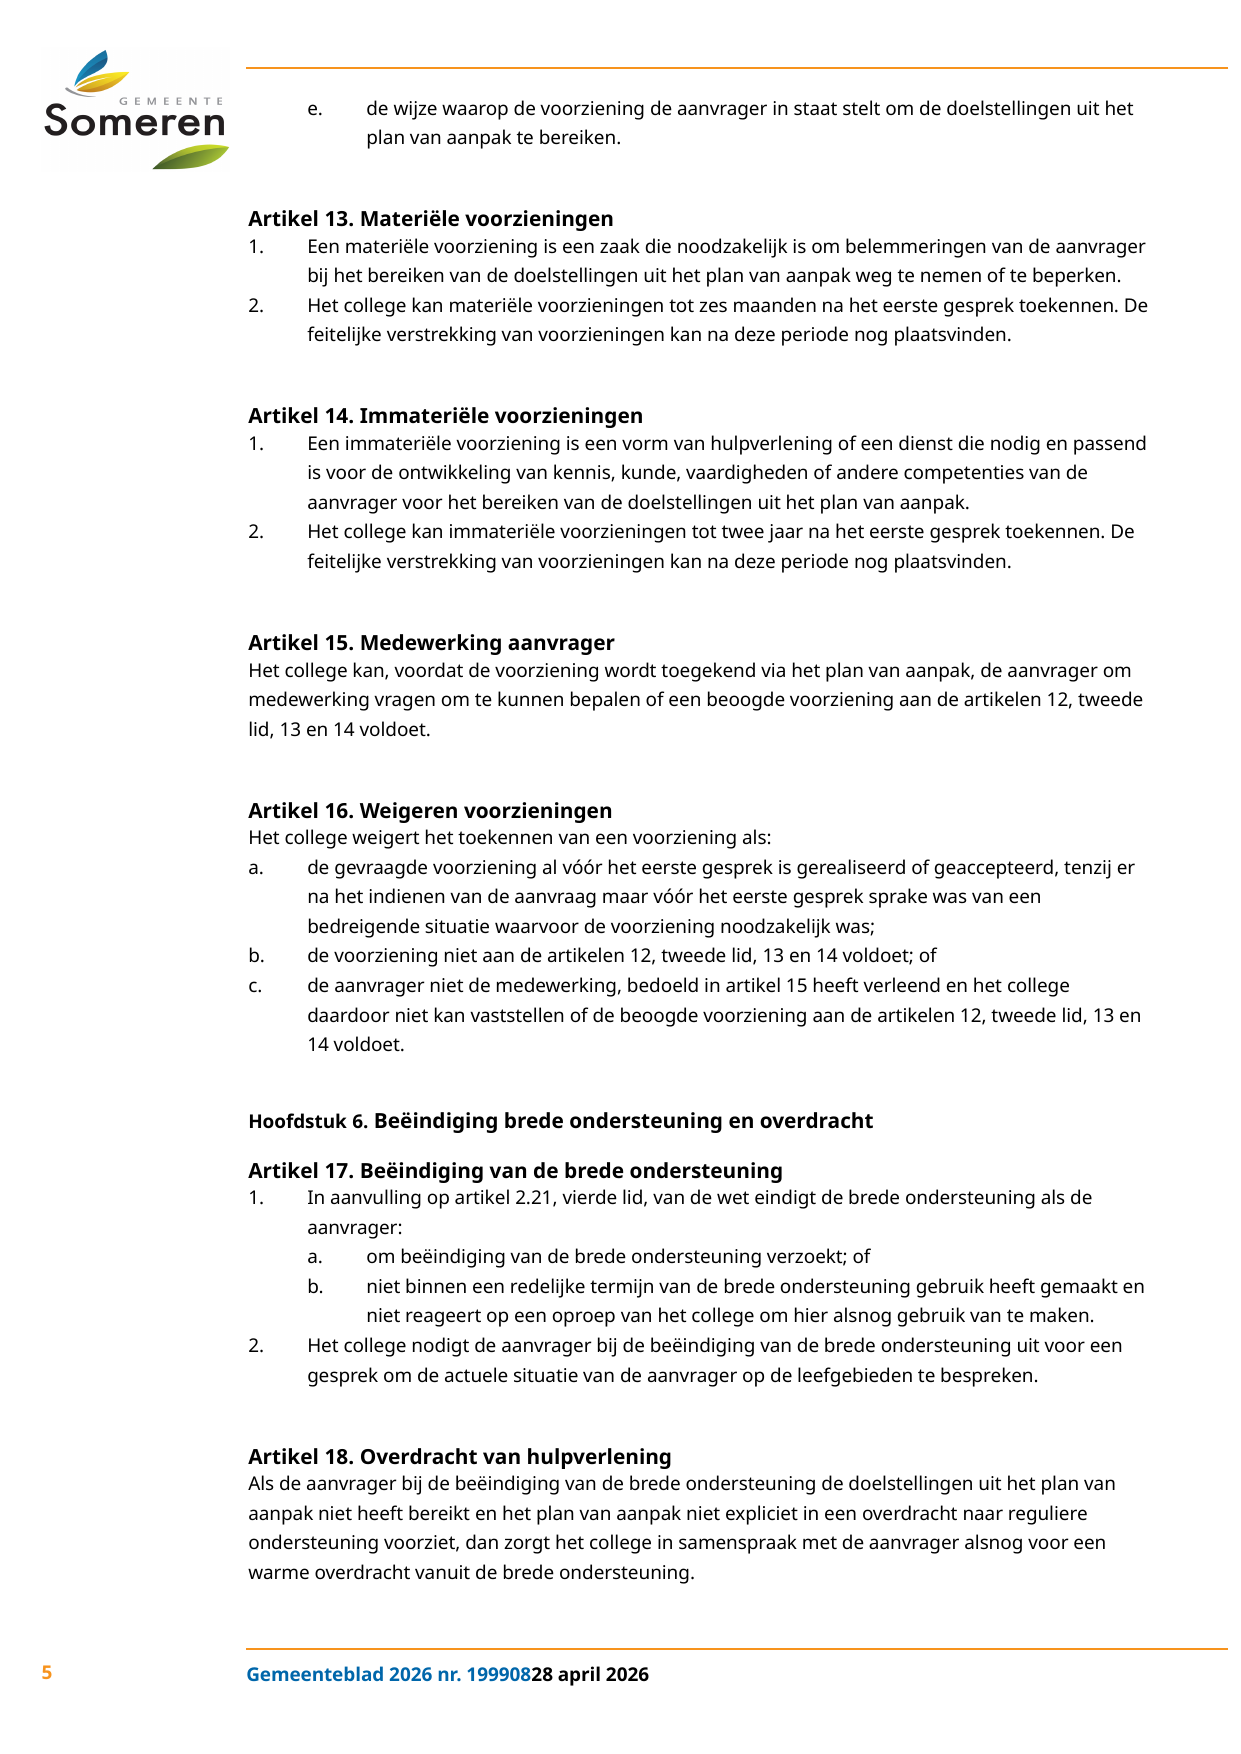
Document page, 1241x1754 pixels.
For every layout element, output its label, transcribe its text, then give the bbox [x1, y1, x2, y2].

text Artikel 17. Beëindiging van de brede ondersteuning [248, 1156, 1152, 1184]
list Een immateriële voorziening is een vorm van hulpverlening of een dienst die nodig en passend is voor de ontwikkeling van kennis, kunde, vaardigheden of andere competenties van de aanvrager voor het bereiken van de doelstellingen uit het plan van aanpak. [248, 430, 1152, 515]
text Artikel 18. Overdracht van hulpverlening [248, 1442, 1152, 1470]
list de wijze waarop de voorziening de aanvrager in staat stelt om de doelstellingen uit het plan van aanpak te bereiken. [307, 95, 1152, 150]
text Het college kan, voordat de voorziening wordt toegekend via het plan van aanpak, de aanvrager om medewerking vragen om te kunnen bepalen of een beoogde voorziening aan de artikelen 12, tweede lid, 13 en 14 voldoet. [248, 657, 1152, 742]
list de voorziening niet aan de artikelen 12, tweede lid, 13 en 14 voldoet; of [248, 943, 1152, 968]
text Het college weigert het toekennen van een voorziening als: [248, 824, 1152, 850]
list de aanvrager niet de medewerking, bedoeld in artikel 15 heeft verleend en het college daardoor niet kan vaststellen of de beoogde voorziening aan de artikelen 12, tweede lid, 13 en 14 voldoet. [248, 972, 1152, 1057]
text Als de aanvrager bij de beëindiging van de brede ondersteuning de doelstellingen uit het plan van aanpak niet heeft bereikt en het plan van aanpak niet expliciet in een overdracht naar reguliere ondersteuning voorziet, dan zorgt het college in samenspraak met de aanvrager alsnog voor een warme overdracht vanuit de brede ondersteuning. [248, 1470, 1152, 1585]
list In aanvulling op artikel 2.21, vierde lid, van de wet eindigt de brede ondersteuning als de aanvrager: [248, 1184, 1152, 1240]
picture [41, 47, 231, 172]
text Artikel 14. Immateriële voorzieningen [248, 402, 1152, 430]
list om beëindiging van de brede ondersteuning verzoekt; of [307, 1243, 1152, 1269]
text Artikel 16. Weigeren voorzieningen [248, 796, 1152, 824]
text Artikel 15. Medewerking aanvrager [248, 628, 1152, 657]
text Artikel 13. Materiële voorzieningen [248, 204, 1152, 233]
list Het college kan immateriële voorzieningen tot twee jaar na het eerste gesprek toekennen. De feitelijke verstrekking van voorzieningen kan na deze periode nog plaatsvinden. [248, 519, 1152, 574]
list Een materiële voorziening is een zaak die noodzakelijk is om belemmeringen van de aanvrager bij het bereiken van de doelstellingen uit het plan van aanpak weg te nemen of te beperken. [248, 233, 1152, 288]
list niet binnen een redelijke termijn van de brede ondersteuning gebruik heeft gemaakt en niet reageert op een oproep van het college om hier alsnog gebruik van te maken. [307, 1273, 1152, 1328]
text Hoofdstuk 6. Beëindiging brede ondersteuning en overdracht [248, 1107, 1152, 1135]
list Het college nodigt de aanvrager bij de beëindiging van de brede ondersteuning uit voor een gesprek om de actuele situatie van de aanvrager op de leefgebieden te bespreken. [248, 1332, 1152, 1388]
list de gevraagde voorziening al vóór het eerste gesprek is gerealiseerd of geaccepteerd, tenzij er na het indienen van de aanvraag maar vóór het eerste gesprek sprake was van een bedreigende situatie waarvoor de voorziening noodzakelijk was; [248, 854, 1152, 939]
list Het college kan materiële voorzieningen tot zes maanden na het eerste gesprek toekennen. De feitelijke verstrekking van voorzieningen kan na deze periode nog plaatsvinden. [248, 292, 1152, 347]
